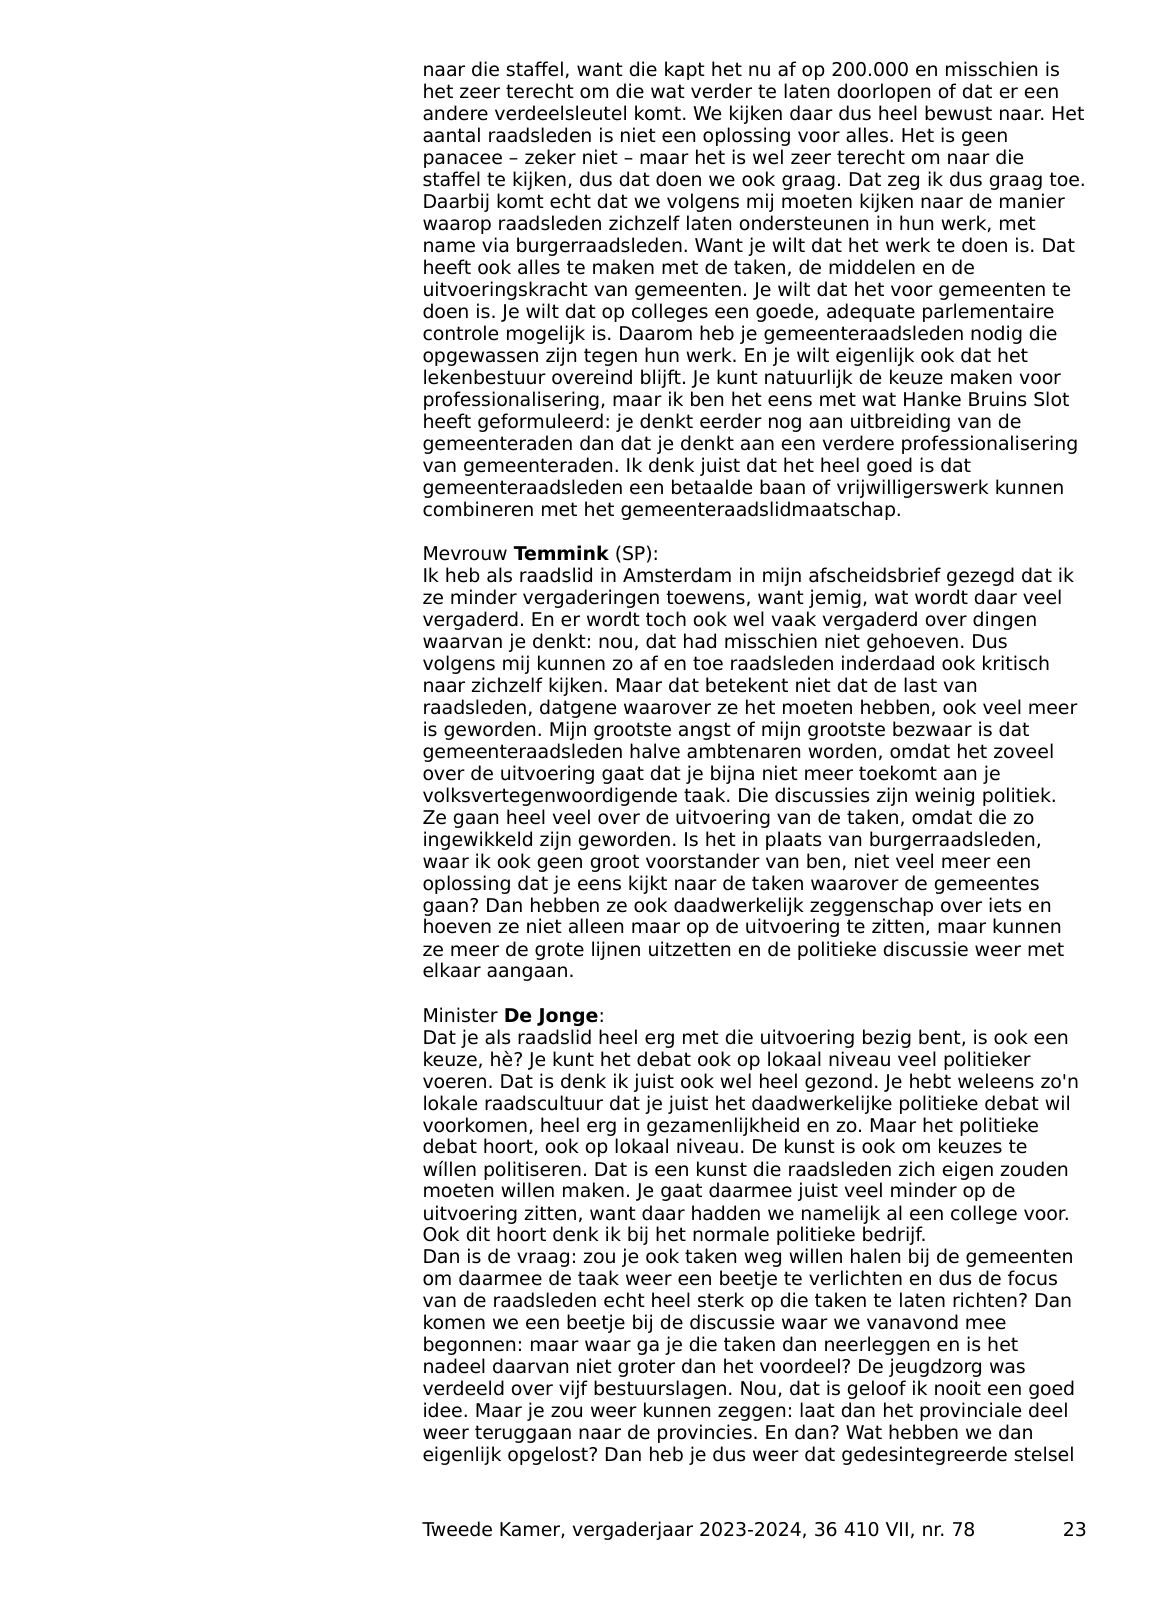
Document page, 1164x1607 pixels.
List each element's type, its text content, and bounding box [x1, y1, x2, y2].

text Dan is de vraag: zou je ook taken weg willen halen bij de gemeenten om daarmee de taak weer een beetje te verlichten en dus de focus van de raadsleden echt heel sterk op die taken te laten richten? Dan komen we een beetje bij de discussie waar we vanavond mee begonnen: maar waar ga je die taken dan neerleggen en is het nadeel daarvan niet groter dan het voordeel? De jeugdzorg was verdeeld over vijf bestuurslagen. Nou, dat is geloof ik nooit een goed idee. Maar je zou weer kunnen zeggen: laat dan het provinciale deel weer teruggaan naar de provincies. En dan? Wat hebben we dan eigenlijk opgelost? Dan heb je dus weer dat gedesintegreerde stelsel [422, 1246, 1087, 1466]
text Daarbij komt echt dat we volgens mij moeten kijken naar de manier waarop raadsleden zichzelf laten ondersteunen in hun werk, met name via burgerraadsleden. Want je wilt dat het werk te doen is. Dat heeft ook alles te maken met de taken, de middelen en de uitvoeringskracht van gemeenten. Je wilt dat het voor gemeenten te doen is. Je wilt dat op colleges een goede, adequate parlementaire controle mogelijk is. Daarom heb je gemeenteraadsleden nodig die opgewassen zijn tegen hun werk. En je wilt eigenlijk ook dat het lekenbestuur overeind blijft. Je kunt natuurlijk de keuze maken voor professionalisering, maar ik ben het eens met wat Hanke Bruins Slot heeft geformuleerd: je denkt eerder nog aan uitbreiding van de gemeenteraden dan dat je denkt aan een verdere professionalisering van gemeenteraden. Ik denk juist dat het heel goed is dat gemeenteraadsleden een betaalde baan of vrijwilligerswerk kunnen combineren met het gemeenteraadslidmaatschap. [422, 191, 1087, 521]
text Minister De Jonge: [422, 1004, 1087, 1027]
text Mevrouw Temmink (SP): [422, 543, 1087, 565]
text Dat je als raadslid heel erg met die uitvoering bezig bent, is ook een keuze, hè? Je kunt het debat ook op lokaal niveau veel politieker voeren. Dat is denk ik juist ook wel heel gezond. Je hebt weleens zo'n lokale raadscultuur dat je juist het daadwerkelijke politieke debat wil voorkomen, heel erg in gezamenlijkheid en zo. Maar het politieke debat hoort, ook op lokaal niveau. De kunst is ook om keuzes te wíllen politiseren. Dat is een kunst die raadsleden zich eigen zouden moeten willen maken. Je gaat daarmee juist veel minder op de uitvoering zitten, want daar hadden we namelijk al een college voor. Ook dit hoort denk ik bij het normale politieke bedrijf. [422, 1027, 1087, 1246]
text Ik heb als raadslid in Amsterdam in mijn afscheidsbrief gezegd dat ik ze minder vergaderingen toewens, want jemig, wat wordt daar veel vergaderd. En er wordt toch ook wel vaak vergaderd over dingen waarvan je denkt: nou, dat had misschien niet gehoeven. Dus volgens mij kunnen zo af en toe raadsleden inderdaad ook kritisch naar zichzelf kijken. Maar dat betekent niet dat de last van raadsleden, datgene waarover ze het moeten hebben, ook veel meer is geworden. Mijn grootste angst of mijn grootste bezwaar is dat gemeenteraadsleden halve ambtenaren worden, omdat het zoveel over de uitvoering gaat dat je bijna niet meer toekomt aan je volksvertegenwoordigende taak. Die discussies zijn weinig politiek. Ze gaan heel veel over de uitvoering van de taken, omdat die zo ingewikkeld zijn geworden. Is het in plaats van burgerraadsleden, waar ik ook geen groot voorstander van ben, niet veel meer een oplossing dat je eens kijkt naar de taken waarover de gemeentes gaan? Dan hebben ze ook daadwerkelijk zeggenschap over iets en hoeven ze niet alleen maar op de uitvoering te zitten, maar kunnen ze meer de grote lijnen uitzetten en de politieke discussie weer met elkaar aangaan. [422, 565, 1087, 982]
text naar die staffel, want die kapt het nu af op 200.000 en misschien is het zeer terecht om die wat verder te laten doorlopen of dat er een andere verdeelsleutel komt. We kijken daar dus heel bewust naar. Het aantal raadsleden is niet een oplossing voor alles. Het is geen panacee – zeker niet – maar het is wel zeer terecht om naar die staffel te kijken, dus dat doen we ook graag. Dat zeg ik dus graag toe. [422, 59, 1087, 191]
